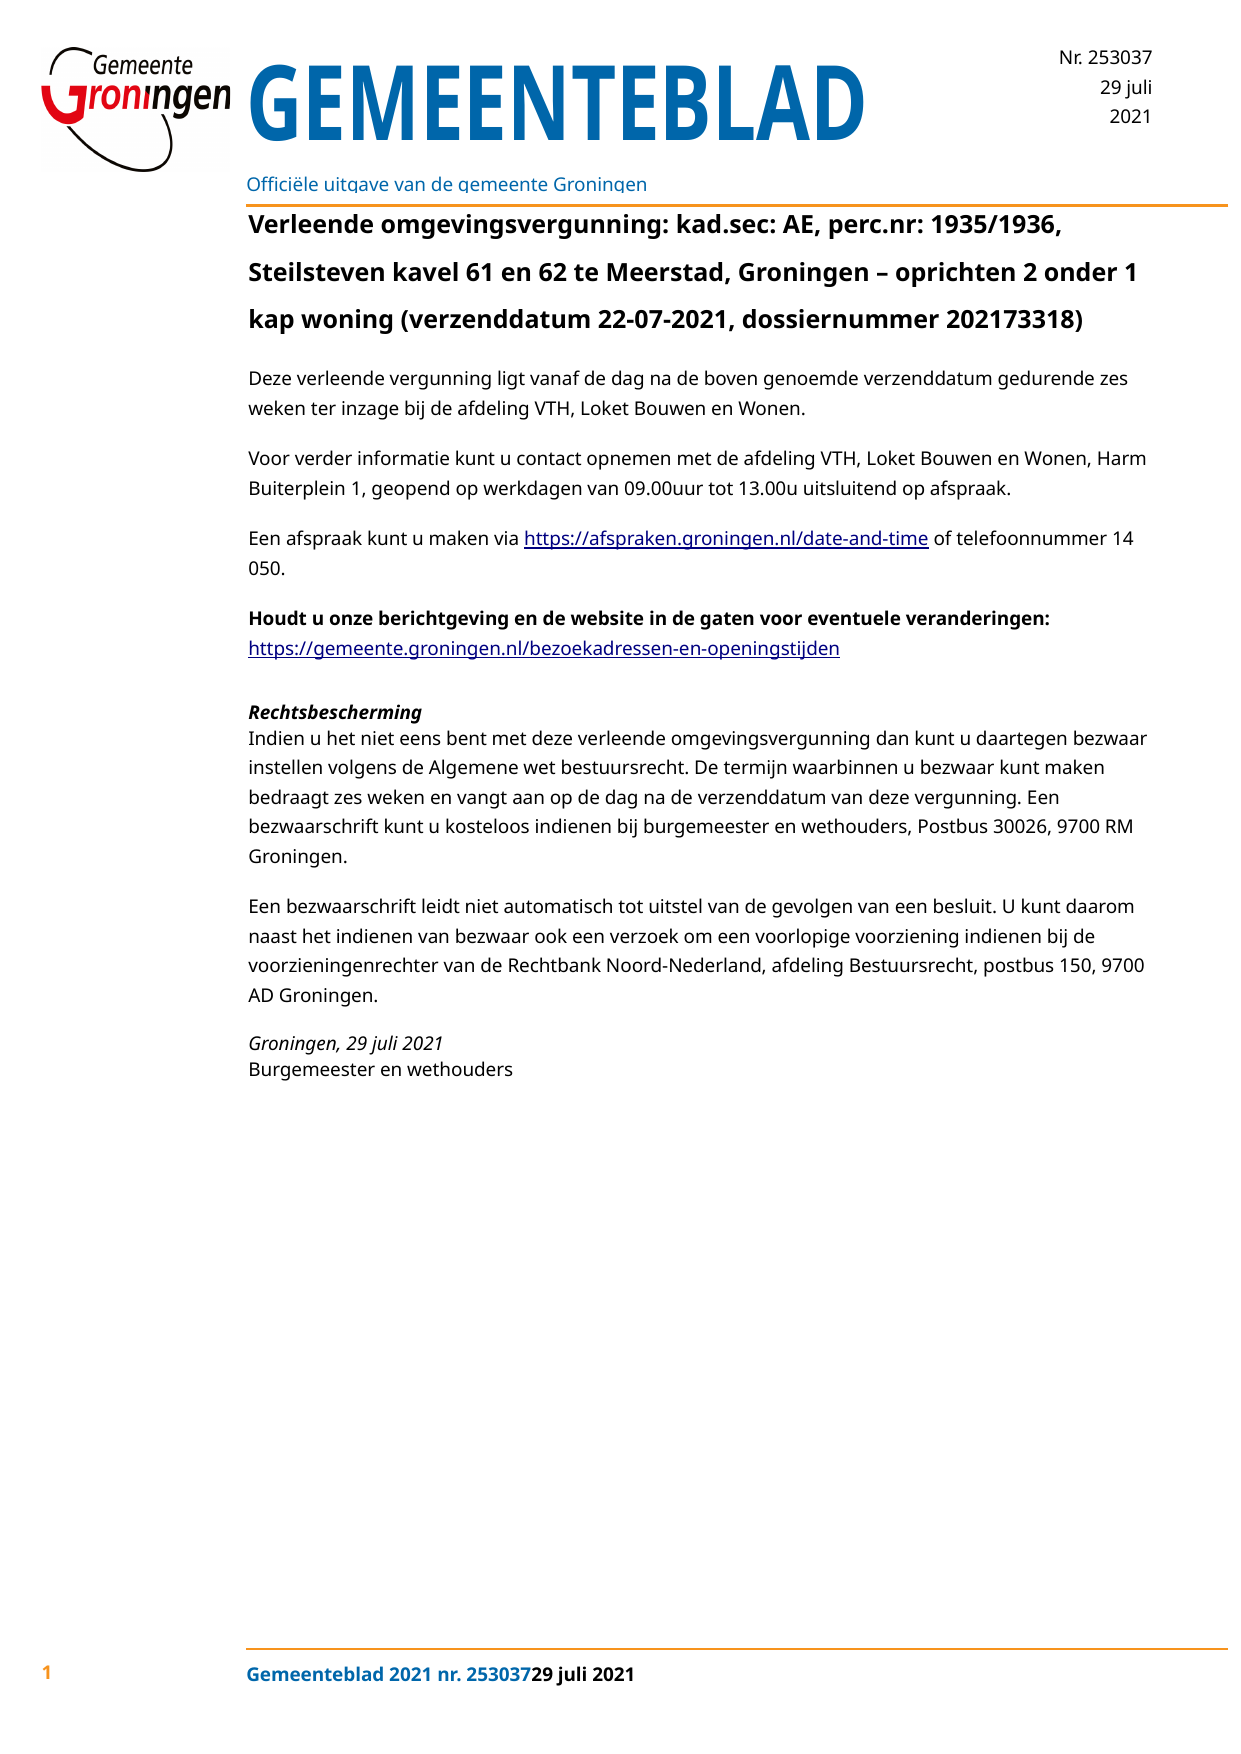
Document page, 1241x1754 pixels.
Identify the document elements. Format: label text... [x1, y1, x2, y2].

text Indien u het niet eens bent met deze verleende omgevingsvergunning dan kunt u daartegen bezwaar instellen volgens de Algemene wet bestuursrecht. De termijn waarbinnen u bezwaar kunt maken bedraagt zes weken en vangt aan op de dag na de verzenddatum van deze vergunning. Een bezwaarschrift kunt u kosteloos indienen bij burgemeester en wethouders, Postbus 30026, 9700 RM Groningen. [248, 725, 1152, 869]
text Verleende omgevingsvergunning: kad.sec: AE, perc.nr: 1935/1936, Steilsteven kavel 61 en 62 te Meerstad, Groningen – oprichten 2 onder 1 kap woning (verzenddatum 22-07-2021, dossiernummer 202173318) [248, 207, 1152, 336]
text Voor verder informatie kunt u contact opnemen met de afdeling VTH, Loket Bouwen en Wonen, Harm Buiterplein 1, geopend op werkdagen van 09.00uur tot 13.00u uitsluitend op afspraak. [248, 446, 1152, 501]
text Rechtsbescherming [248, 699, 1152, 725]
text Groningen, 29 juli 2021 [248, 1030, 1152, 1056]
text Deze verleende vergunning ligt vanaf de dag na de boven genoemde verzenddatum gedurende zes weken ter inzage bij de afdeling VTH, Loket Bouwen en Wonen. [248, 366, 1152, 421]
text Houdt u onze berichtgeving en de website in de gaten voor eventuele veranderingen: https://gemeente.groningen.nl/bezoekadressen-en-openingstijden [248, 606, 1152, 661]
text Een bezwaarschrift leidt niet automatisch tot uitstel van de gevolgen van een besluit. U kunt daarom naast het indienen van bezwaar ook een verzoek om een voorlopige voorziening indienen bij de voorzieningenrechter van de Rechtbank Noord-Nederland, afdeling Bestuursrecht, postbus 150, 9700 AD Groningen. [248, 893, 1152, 1008]
text Burgemeester en wethouders [248, 1056, 1152, 1082]
picture [41, 47, 231, 172]
text Een afspraak kunt u maken via https://afspraken.groningen.nl/date-and-time of telefoonnummer 14 050. [248, 526, 1152, 581]
